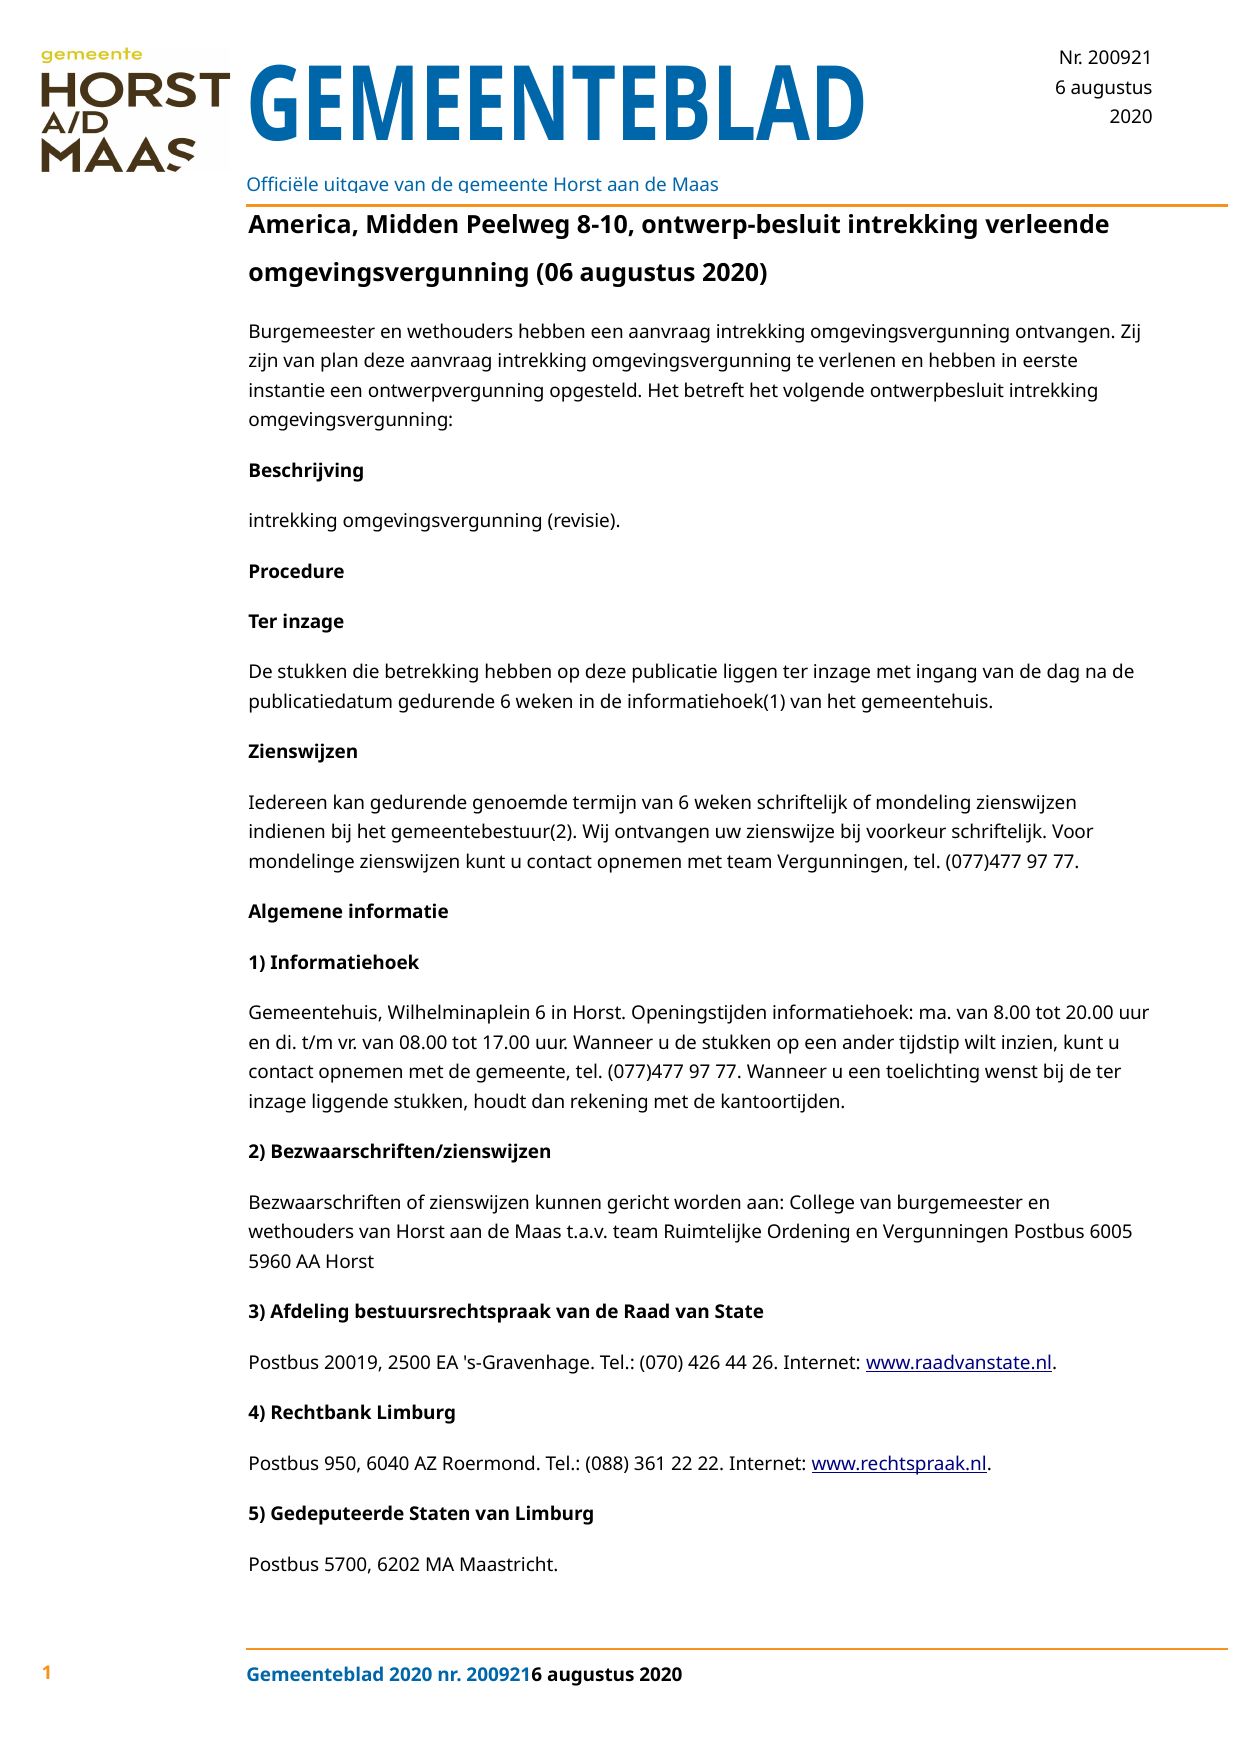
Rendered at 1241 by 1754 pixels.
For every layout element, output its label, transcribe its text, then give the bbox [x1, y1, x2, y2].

text 5) Gedeputeerde Staten van Limburg [248, 1500, 1152, 1526]
text Postbus 950, 6040 AZ Roermond. Tel.: (088) 361 22 22. Internet: www.rechtspraak.nl. [248, 1450, 1152, 1476]
text Gemeentehuis, Wilhelminaplein 6 in Horst. Openingstijden informatiehoek: ma. van 8.00 tot 20.00 uur en di. t/m vr. van 08.00 tot 17.00 uur. Wanneer u de stukken op een ander tijdstip wilt inzien, kunt u contact opnemen met de gemeente, tel. (077)477 97 77. Wanneer u een toelichting wenst bij de ter inzage liggende stukken, houdt dan rekening met de kantoortijden. [248, 999, 1152, 1114]
text Beschrijving [248, 457, 1152, 483]
text De stukken die betrekking hebben op deze publicatie liggen ter inzage met ingang van de dag na de publicatiedatum gedurende 6 weken in de informatiehoek(1) van het gemeentehuis. [248, 659, 1152, 714]
text Postbus 5700, 6202 MA Maastricht. [248, 1551, 1152, 1577]
text 1) Informatiehoek [248, 949, 1152, 975]
text Postbus 20019, 2500 EA 's-Gravenhage. Tel.: (070) 426 44 26. Internet: www.raadvanstate.nl. [248, 1349, 1152, 1375]
text Procedure [248, 558, 1152, 584]
text Ter inzage [248, 608, 1152, 634]
text intrekking omgevingsvergunning (revisie). [248, 507, 1152, 533]
text Burgemeester en wethouders hebben een aanvraag intrekking omgevingsvergunning ontvangen. Zij zijn van plan deze aanvraag intrekking omgevingsvergunning te verlenen en hebben in eerste instantie een ontwerpvergunning opgesteld. Het betreft het volgende ontwerpbesluit intrekking omgevingsvergunning: [248, 318, 1152, 432]
text Algemene informatie [248, 899, 1152, 924]
text 4) Rechtbank Limburg [248, 1399, 1152, 1425]
picture [41, 47, 231, 172]
text America, Midden Peelweg 8-10, ontwerp-besluit intrekking verleende omgevingsvergunning (06 augustus 2020) [248, 207, 1152, 288]
text Bezwaarschriften of zienswijzen kunnen gericht worden aan: College van burgemeester en wethouders van Horst aan de Maas t.a.v. team Ruimtelijke Ordening en Vergunningen Postbus 6005 5960 AA Horst [248, 1189, 1152, 1274]
text 3) Afdeling bestuursrechtspraak van de Raad van State [248, 1299, 1152, 1324]
text Zienswijzen [248, 739, 1152, 764]
text 2) Bezwaarschriften/zienswijzen [248, 1139, 1152, 1164]
text Iedereen kan gedurende genoemde termijn van 6 weken schriftelijk of mondeling zienswijzen indienen bij het gemeentebestuur(2). Wij ontvangen uw zienswijze bij voorkeur schriftelijk. Voor mondelinge zienswijzen kunt u contact opnemen met team Vergunningen, tel. (077)477 97 77. [248, 789, 1152, 874]
